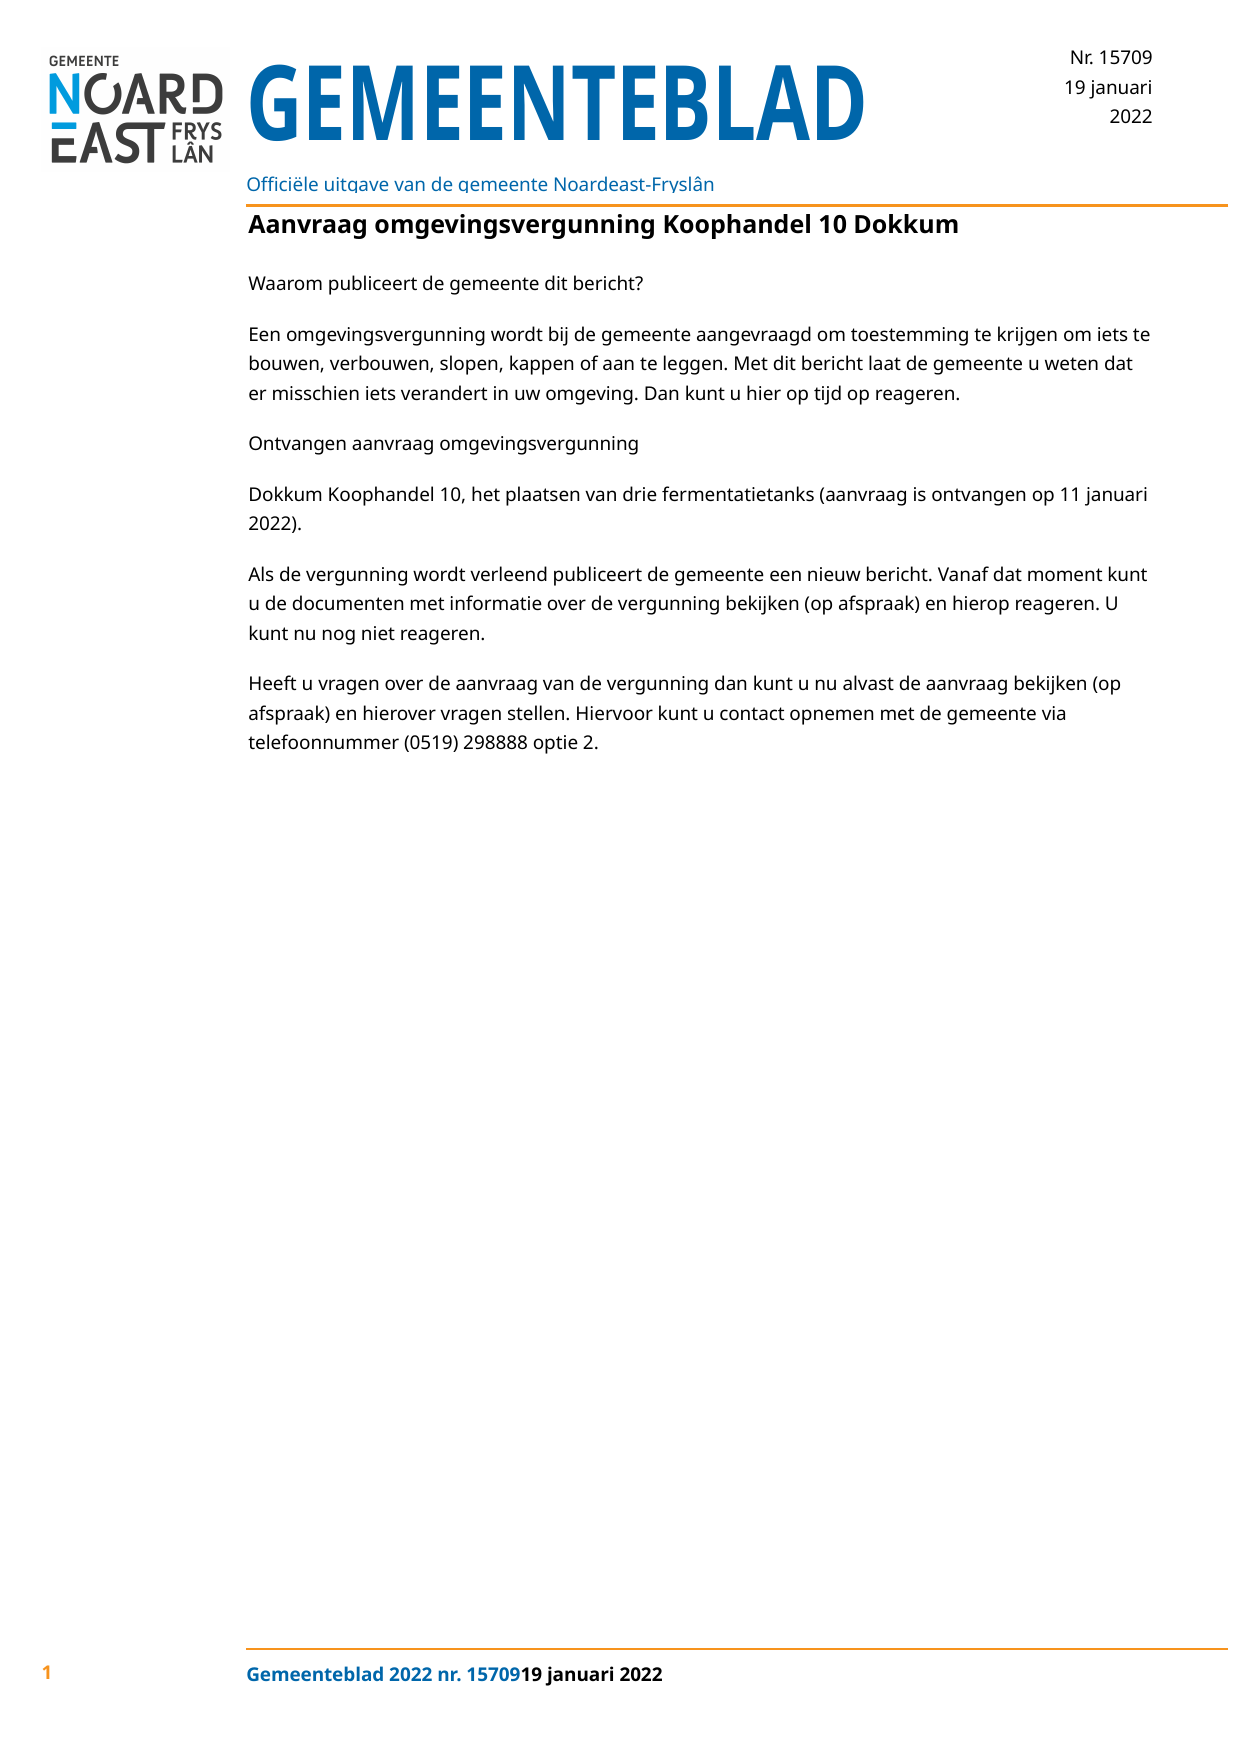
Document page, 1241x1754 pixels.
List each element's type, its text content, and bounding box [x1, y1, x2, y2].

text Als de vergunning wordt verleend publiceert de gemeente een nieuw bericht. Vanaf dat moment kunt u de documenten met informatie over de vergunning bekijken (op afspraak) en hierop reageren. U kunt nu nog niet reageren. [248, 561, 1152, 646]
text Een omgevingsvergunning wordt bij de gemeente aangevraagd om toestemming te krijgen om iets te bouwen, verbouwen, slopen, kappen of aan te leggen. Met dit bericht laat de gemeente u weten dat er misschien iets verandert in uw omgeving. Dan kunt u hier op tijd op reageren. [248, 321, 1152, 406]
text Waarom publiceert de gemeente dit bericht? [248, 270, 1152, 296]
picture [41, 47, 231, 172]
text Aanvraag omgevingsvergunning Koophandel 10 Dokkum [248, 207, 1152, 241]
text Dokkum Koophandel 10, het plaatsen van drie fermentatietanks (aanvraag is ontvangen op 11 januari 2022). [248, 481, 1152, 536]
text Heeft u vragen over de aanvraag van de vergunning dan kunt u nu alvast de aanvraag bekijken (op afspraak) en hierover vragen stellen. Hiervoor kunt u contact opnemen met de gemeente via telefoonnummer (0519) 298888 optie 2. [248, 670, 1152, 755]
text Ontvangen aanvraag omgevingsvergunning [248, 430, 1152, 456]
